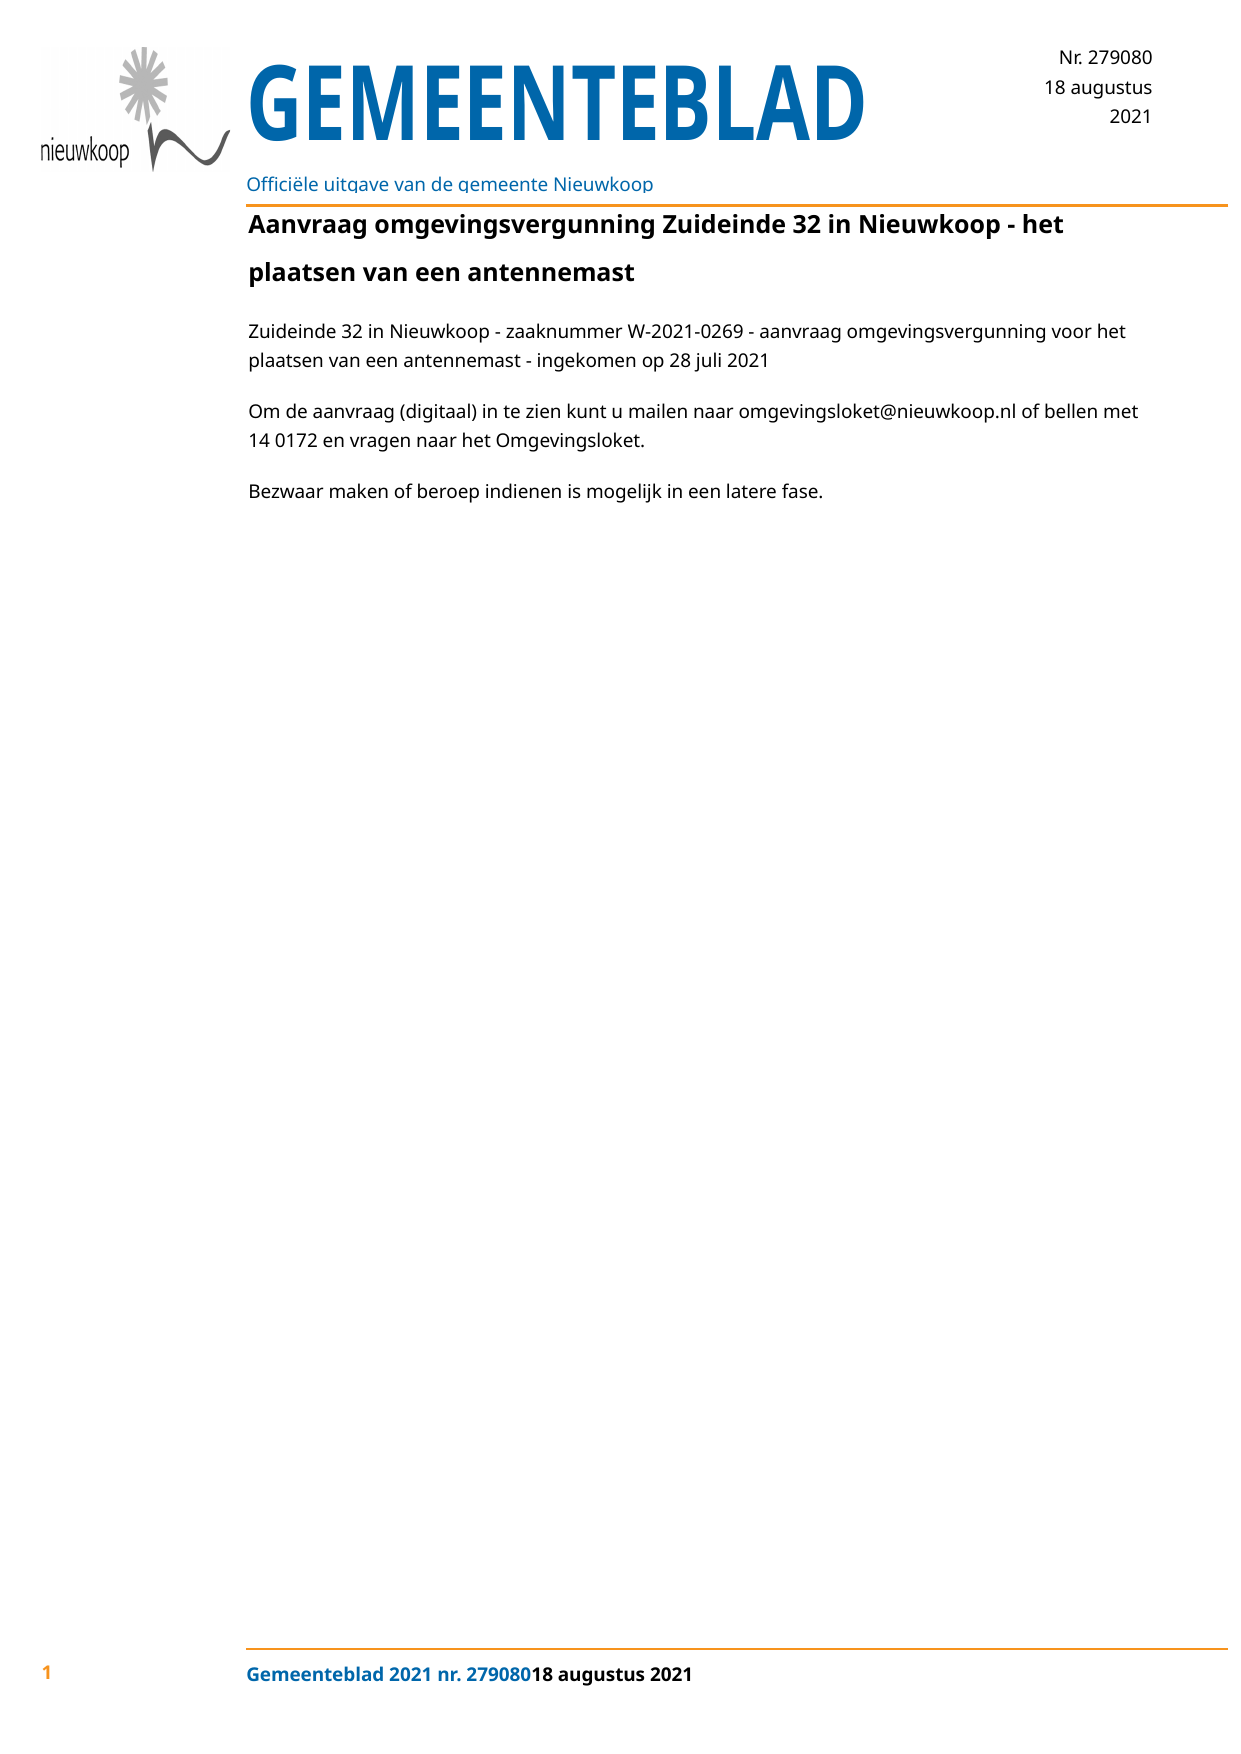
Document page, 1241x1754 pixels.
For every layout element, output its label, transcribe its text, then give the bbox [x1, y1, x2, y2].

picture [41, 47, 231, 172]
text Aanvraag omgevingsvergunning Zuideinde 32 in Nieuwkoop - het plaatsen van een antennemast [248, 207, 1152, 288]
text Bezwaar maken of beroep indienen is mogelijk in een latere fase. [248, 478, 1152, 504]
text Zuideinde 32 in Nieuwkoop - zaaknummer W-2021-0269 - aanvraag omgevingsvergunning voor het plaatsen van een antennemast - ingekomen op 28 juli 2021 [248, 318, 1152, 373]
text Om de aanvraag (digitaal) in te zien kunt u mailen naar omgevingsloket@nieuwkoop.nl of bellen met 14 0172 en vragen naar het Omgevingsloket. [248, 398, 1152, 453]
